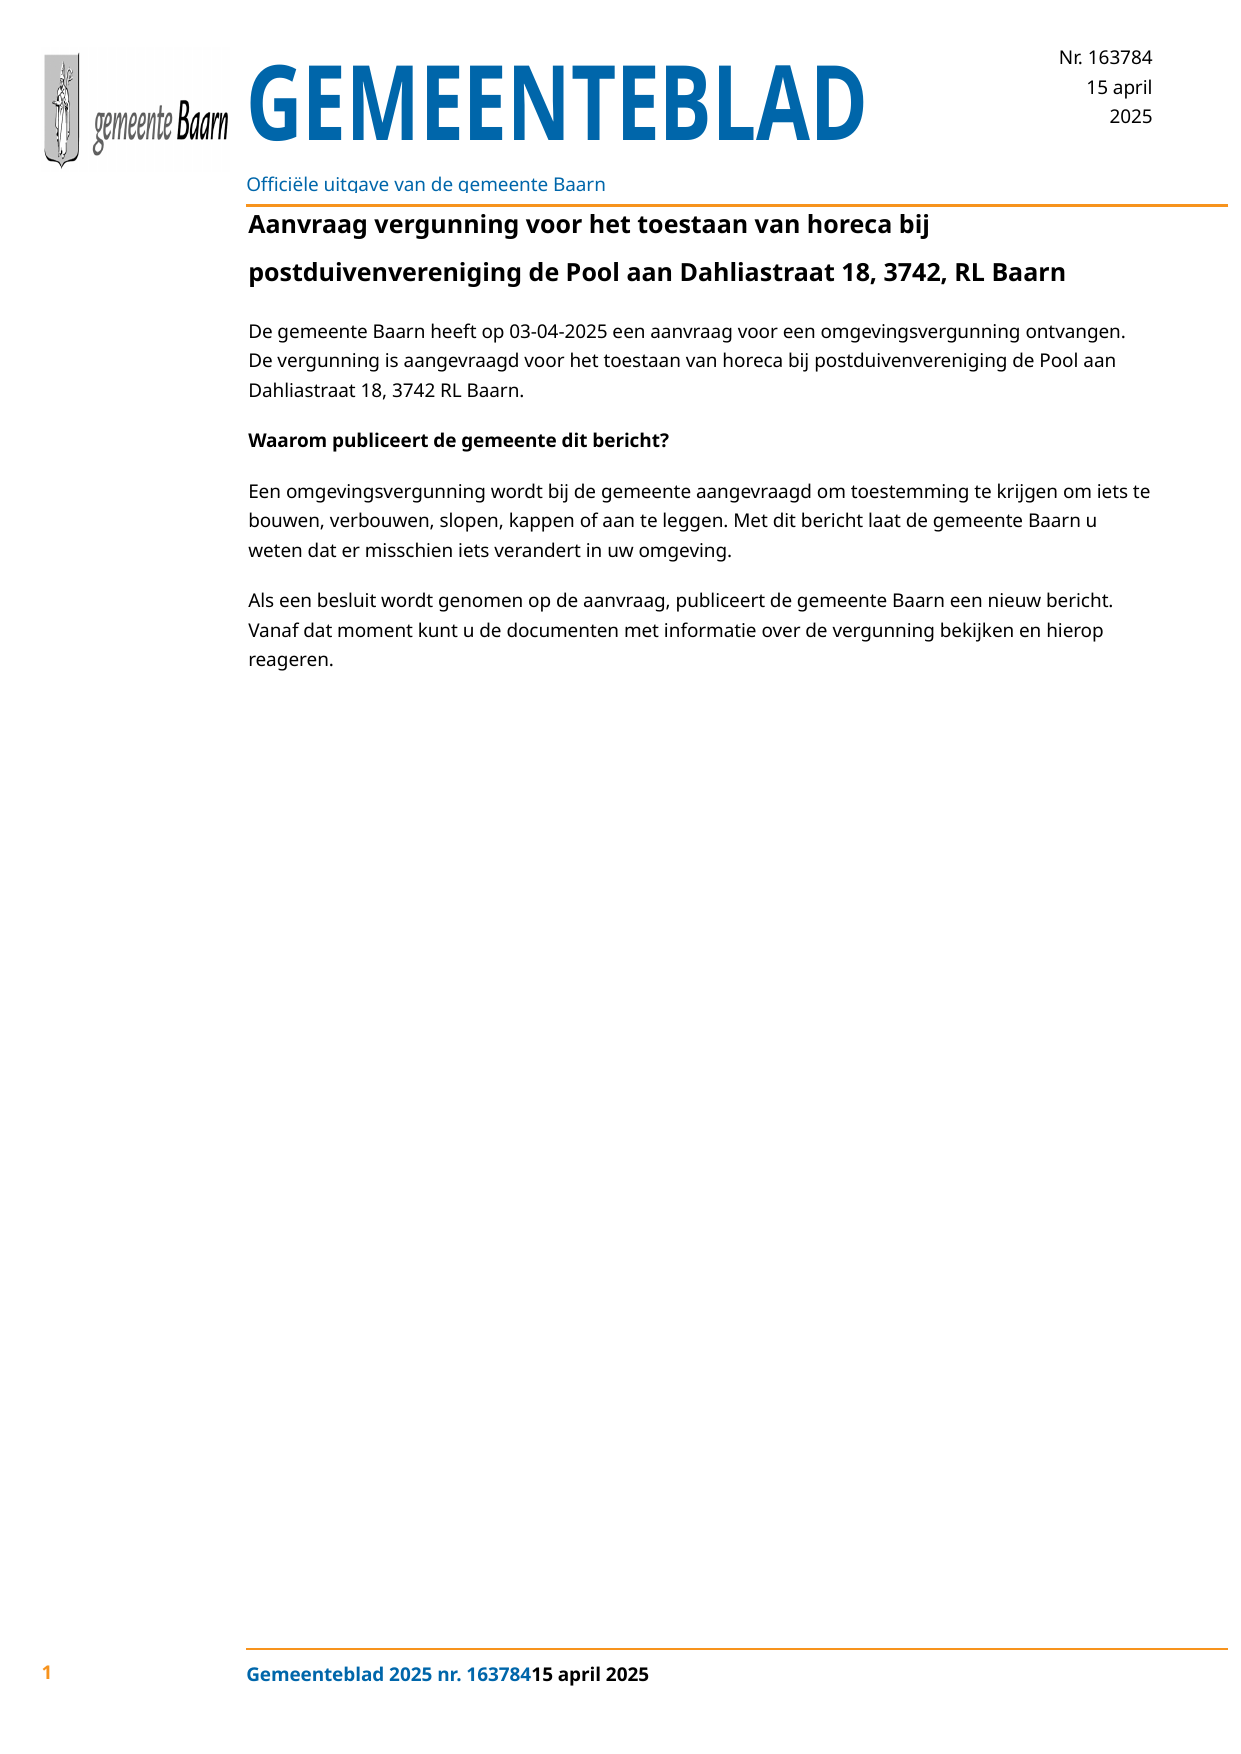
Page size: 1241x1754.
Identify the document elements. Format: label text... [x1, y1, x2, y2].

text Een omgevingsvergunning wordt bij de gemeente aangevraagd om toestemming te krijgen om iets te bouwen, verbouwen, slopen, kappen of aan te leggen. Met dit bericht laat de gemeente Baarn u weten dat er misschien iets verandert in uw omgeving. [248, 478, 1152, 563]
text Waarom publiceert de gemeente dit bericht? [248, 427, 1152, 453]
text Aanvraag vergunning voor het toestaan van horeca bij postduivenvereniging de Pool aan Dahliastraat 18, 3742, RL Baarn [248, 207, 1152, 288]
text De gemeente Baarn heeft op 03-04-2025 een aanvraag voor een omgevingsvergunning ontvangen. De vergunning is aangevraagd voor het toestaan van horeca bij postduivenvereniging de Pool aan Dahliastraat 18, 3742 RL Baarn. [248, 318, 1152, 403]
picture [41, 47, 231, 172]
text Als een besluit wordt genomen op de aanvraag, publiceert de gemeente Baarn een nieuw bericht. Vanaf dat moment kunt u de documenten met informatie over de vergunning bekijken en hierop reageren. [248, 587, 1152, 672]
